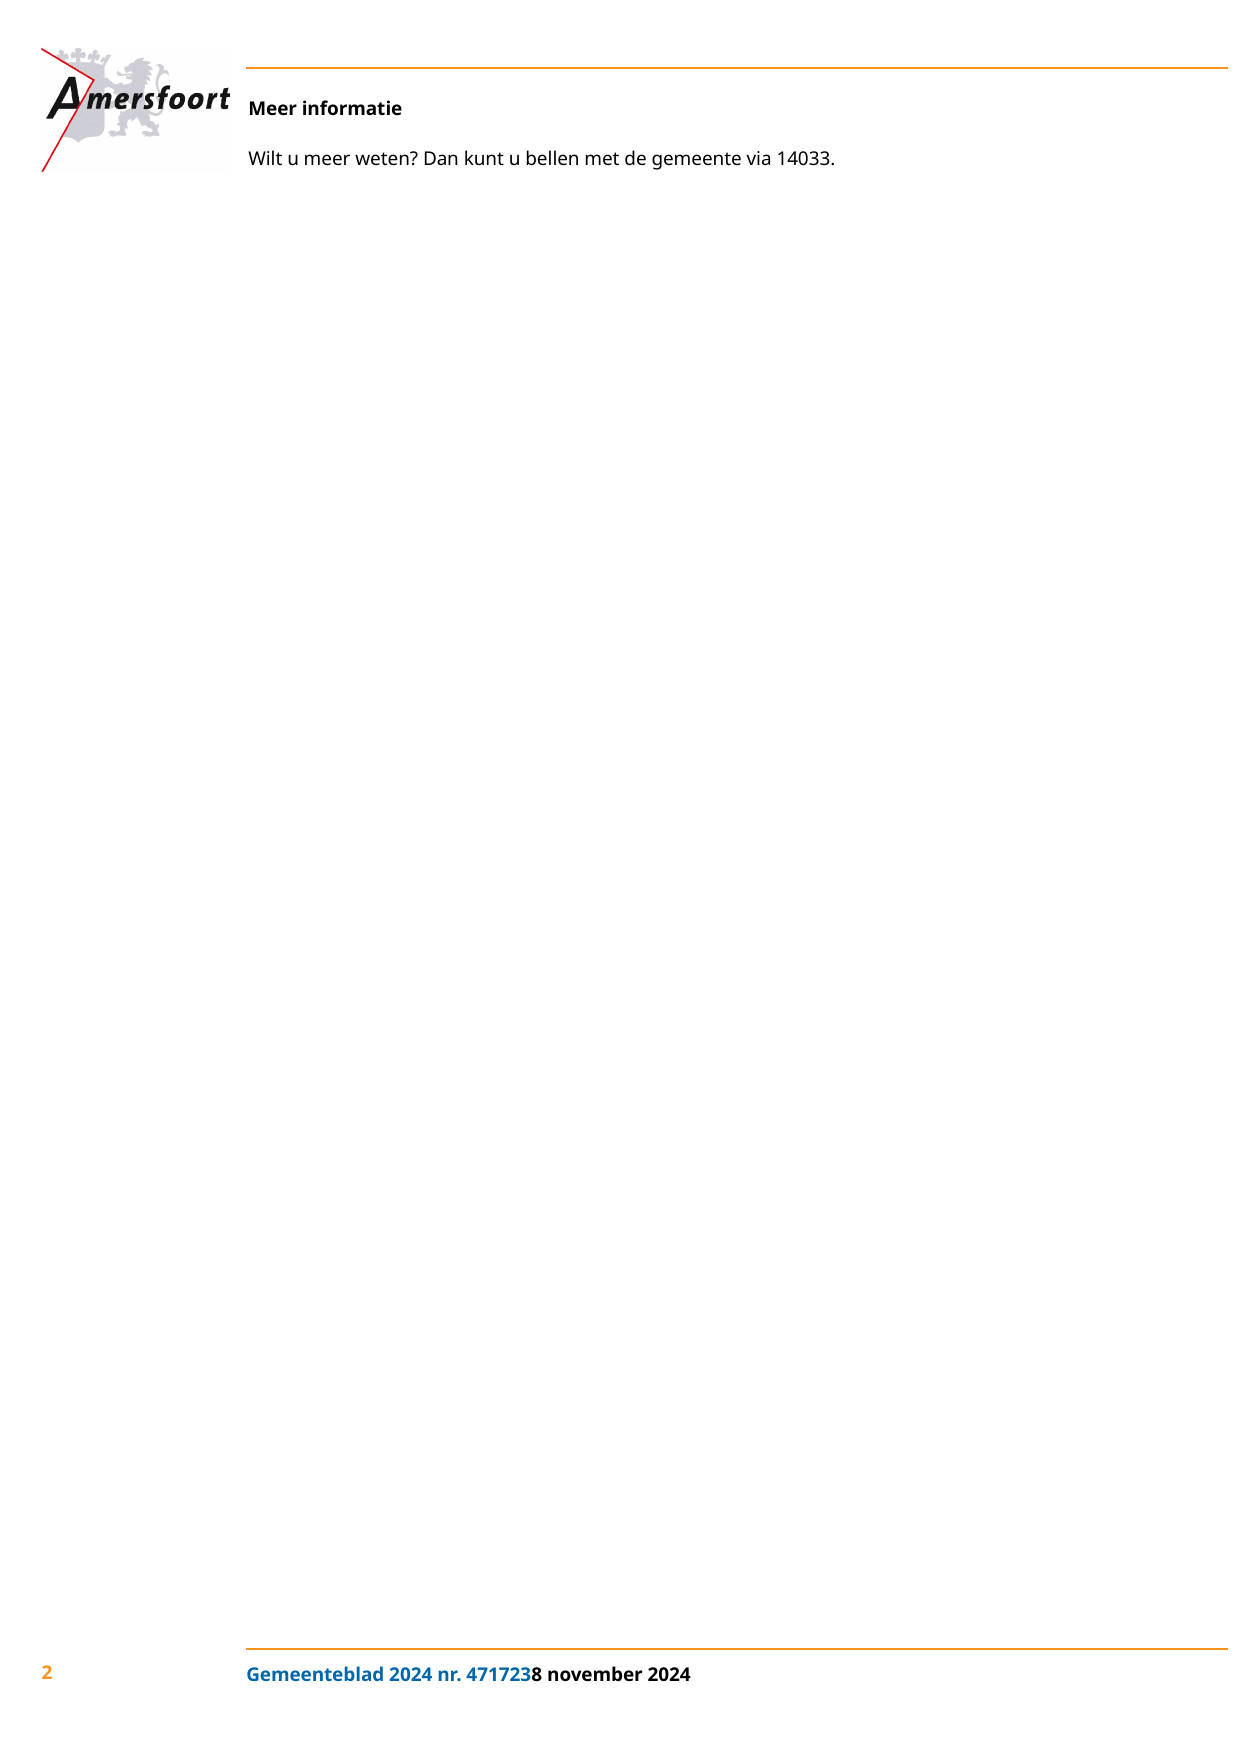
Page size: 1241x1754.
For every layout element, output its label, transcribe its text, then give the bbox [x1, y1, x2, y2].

text Wilt u meer weten? Dan kunt u bellen met de gemeente via 14033. [248, 145, 1152, 171]
text Meer informatie [248, 95, 1152, 121]
picture [41, 47, 231, 172]
